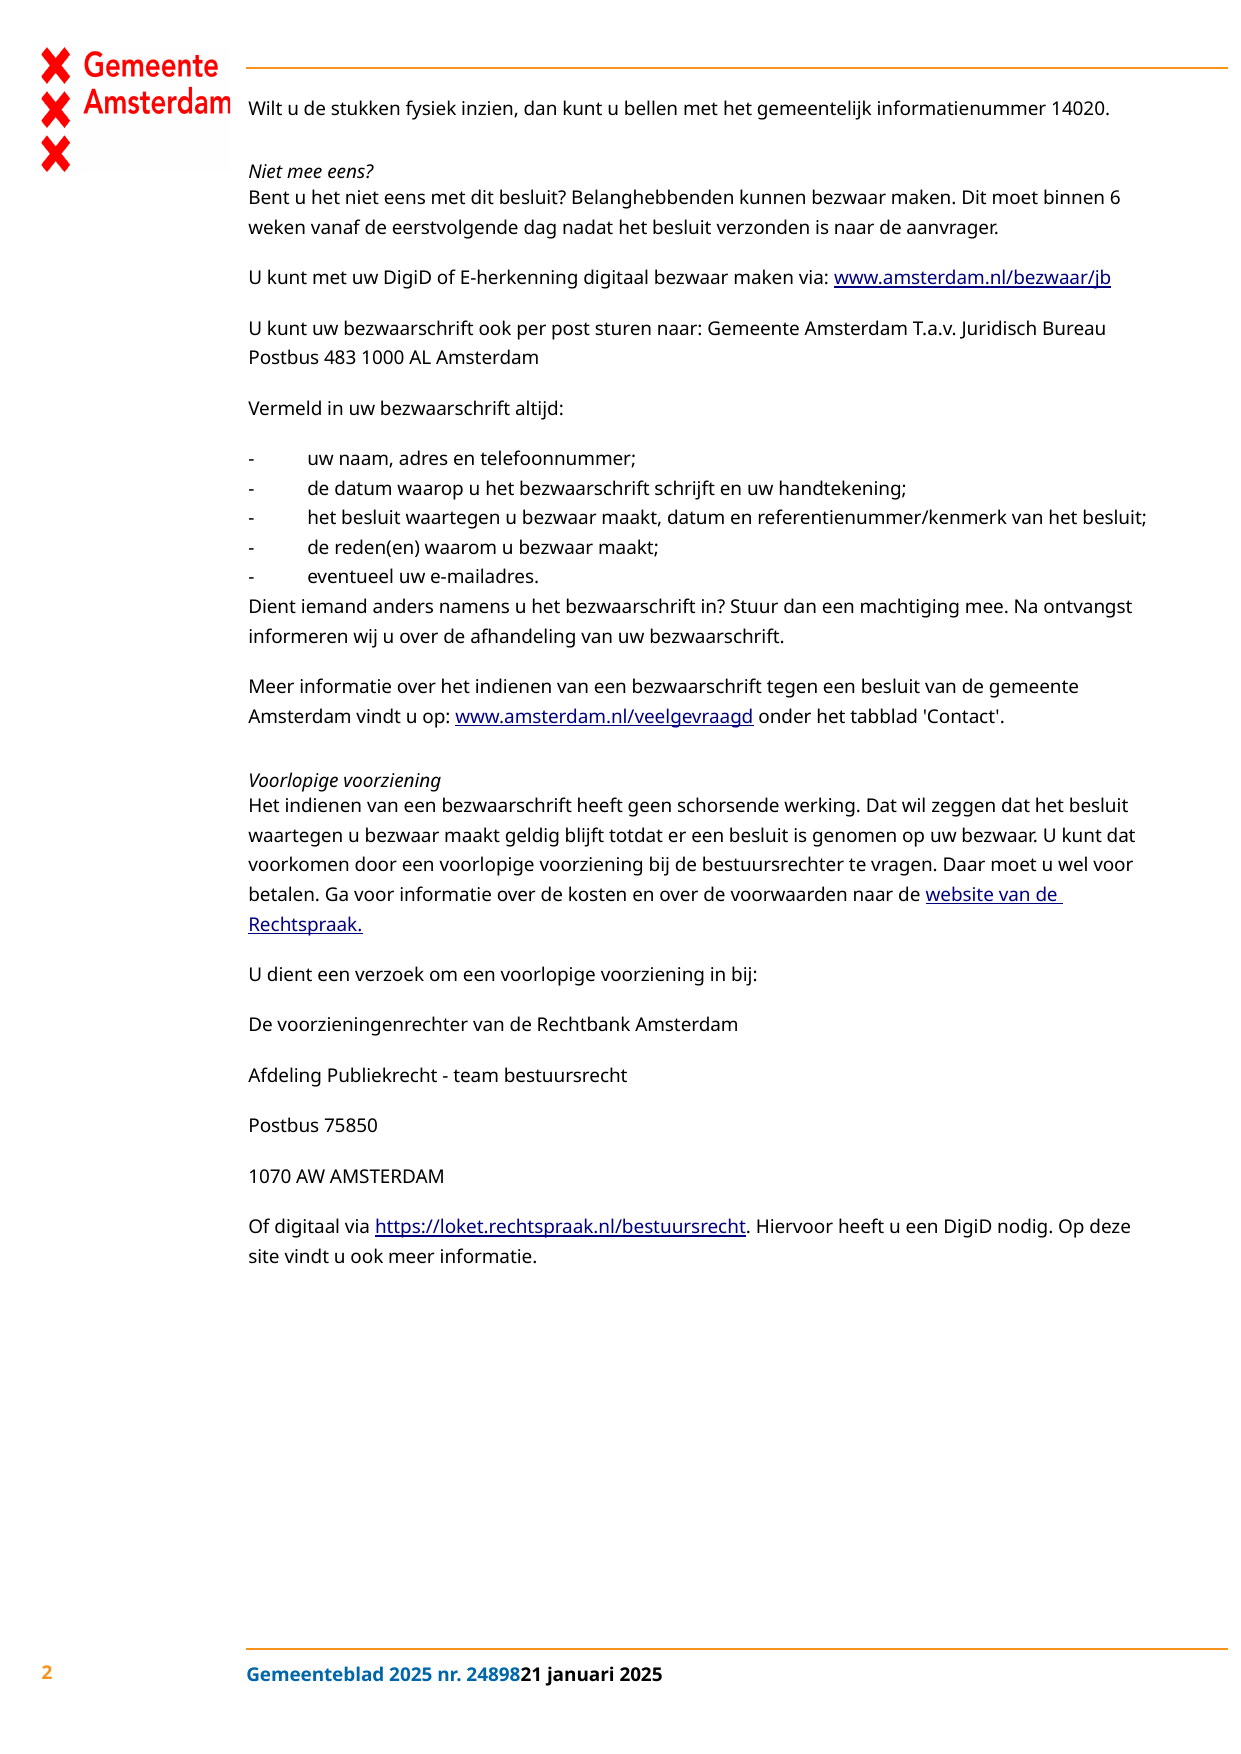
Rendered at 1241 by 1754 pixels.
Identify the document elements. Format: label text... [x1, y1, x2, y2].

text Wilt u de stukken fysiek inzien, dan kunt u bellen met het gemeentelijk informatienummer 14020. [248, 95, 1152, 121]
text De voorzieningenrechter van de Rechtbank Amsterdam [248, 1012, 1152, 1037]
text Dient iemand anders namens u het bezwaarschrift in? Stuur dan een machtiging mee. Na ontvangst informeren wij u over de afhandeling van uw bezwaarschrift. [248, 593, 1152, 648]
text Postbus 75850 [248, 1112, 1152, 1138]
list eventueel uw e-mailadres. [248, 564, 1152, 589]
text Meer informatie over het indienen van een bezwaarschrift tegen een besluit van de gemeente Amsterdam vindt u op: www.amsterdam.nl/veelgevraagd onder het tabblad 'Contact'. [248, 673, 1152, 728]
text U kunt met uw DigiD of E-herkenning digitaal bezwaar maken via: www.amsterdam.nl/bezwaar/jb [248, 264, 1152, 290]
list het besluit waartegen u bezwaar maakt, datum en referentienummer/kenmerk van het besluit; [248, 504, 1152, 530]
picture [41, 47, 231, 172]
list uw naam, adres en telefoonnummer; [248, 445, 1152, 471]
text U kunt uw bezwaarschrift ook per post sturen naar: Gemeente Amsterdam T.a.v. Juridisch Bureau Postbus 483 1000 AL Amsterdam [248, 315, 1152, 370]
text Of digitaal via https://loket.rechtspraak.nl/bestuursrecht. Hiervoor heeft u een DigiD nodig. Op deze site vindt u ook meer informatie. [248, 1213, 1152, 1269]
text Afdeling Publiekrecht - team bestuursrecht [248, 1062, 1152, 1088]
text Niet mee eens? [248, 159, 1152, 184]
text Bent u het niet eens met dit besluit? Belanghebbenden kunnen bezwaar maken. Dit moet binnen 6 weken vanaf de eerstvolgende dag nadat het besluit verzonden is naar de aanvrager. [248, 184, 1152, 240]
text Het indienen van een bezwaarschrift heeft geen schorsende werking. Dat wil zeggen dat het besluit waartegen u bezwaar maakt geldig blijft totdat er een besluit is genomen op uw bezwaar. U kunt dat voorkomen door een voorlopige voorziening bij de bestuursrechter te vragen. Daar moet u wel voor betalen. Ga voor informatie over de kosten en over de voorwaarden naar de website van de Rechtspraak. [248, 792, 1152, 937]
list de datum waarop u het bezwaarschrift schrijft en uw handtekening; [248, 475, 1152, 501]
text Vermeld in uw bezwaarschrift altijd: [248, 395, 1152, 421]
list de reden(en) waarom u bezwaar maakt; [248, 534, 1152, 560]
text Voorlopige voorziening [248, 767, 1152, 792]
text U dient een verzoek om een voorlopige voorziening in bij: [248, 961, 1152, 987]
text 1070 AW AMSTERDAM [248, 1163, 1152, 1189]
